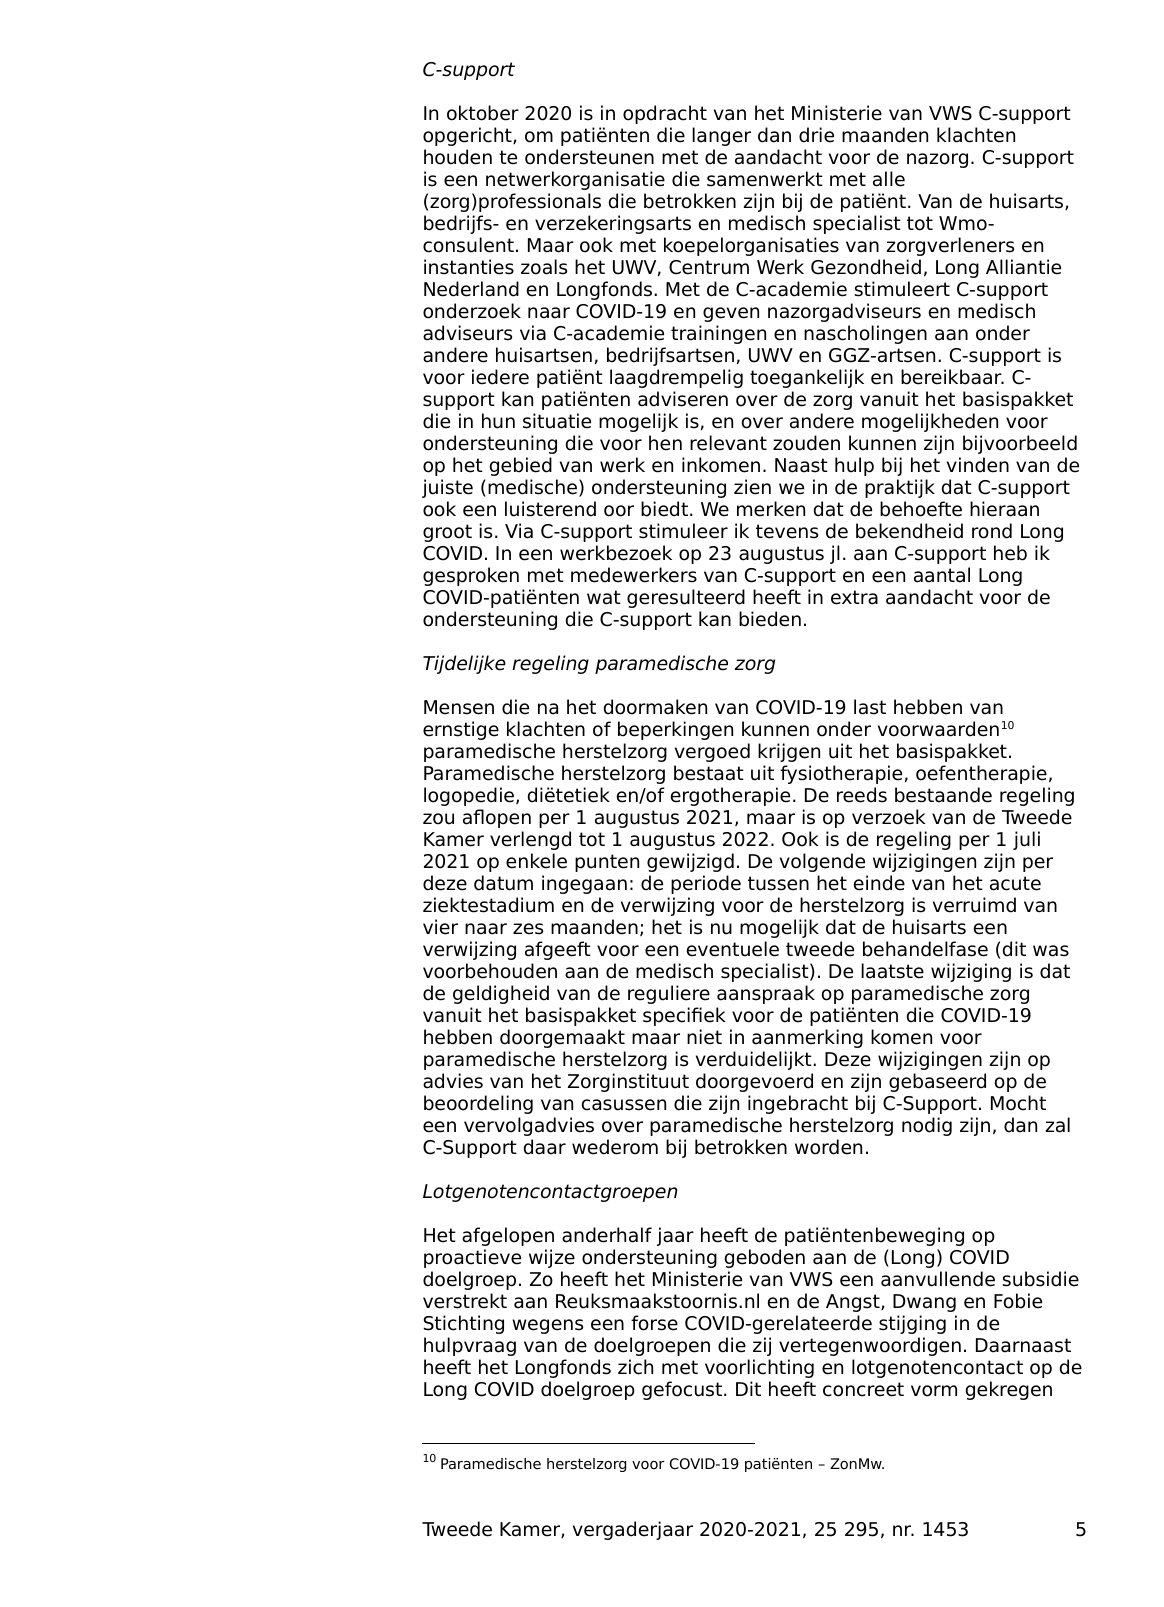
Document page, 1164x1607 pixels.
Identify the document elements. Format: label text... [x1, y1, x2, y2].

subtitle Tijdelijke regeling paramedische zorg [422, 653, 1087, 675]
text Paramedische herstelzorg voor COVID-19 patiënten – ZonMw. [422, 1452, 1087, 1474]
text Het afgelopen anderhalf jaar heeft de patiëntenbeweging op proactieve wijze ondersteuning geboden aan de (Long) COVID doelgroep. Zo heeft het Ministerie van VWS een aanvullende subsidie verstrekt aan Reuksmaakstoornis.nl en de Angst, Dwang en Fobie Stichting wegens een forse COVID-gerelateerde stijging in de hulpvraag van de doelgroepen die zij vertegenwoordigen. Daarnaast heeft het Longfonds zich met voorlichting en lotgenotencontact op de Long COVID doelgroep gefocust. Dit heeft concreet vorm gekregen [422, 1225, 1087, 1401]
subtitle C-support [422, 59, 1087, 81]
text Mensen die na het doormaken van COVID-19 last hebben van ernstige klachten of beperkingen kunnen onder voorwaarden paramedische herstelzorg vergoed krijgen uit het basispakket. Paramedische herstelzorg bestaat uit fysiotherapie, oefentherapie, logopedie, diëtetiek en/of ergotherapie. De reeds bestaande regeling zou aflopen per 1 augustus 2021, maar is op verzoek van de Tweede Kamer verlengd tot 1 augustus 2022. Ook is de regeling per 1 juli 2021 op enkele punten gewijzigd. De volgende wijzigingen zijn per deze datum ingegaan: de periode tussen het einde van het acute ziektestadium en de verwijzing voor de herstelzorg is verruimd van vier naar zes maanden; het is nu mogelijk dat de huisarts een verwijzing afgeeft voor een eventuele tweede behandelfase (dit was voorbehouden aan de medisch specialist). De laatste wijziging is dat de geldigheid van de reguliere aanspraak op paramedische zorg vanuit het basispakket specifiek voor de patiënten die COVID-19 hebben doorgemaakt maar niet in aanmerking komen voor paramedische herstelzorg is verduidelijkt. Deze wijzigingen zijn op advies van het Zorginstituut doorgevoerd en zijn gebaseerd op de beoordeling van casussen die zijn ingebracht bij C-Support. Mocht een vervolgadvies over paramedische herstelzorg nodig zijn, dan zal C-Support daar wederom bij betrokken worden. [422, 697, 1087, 1159]
text In oktober 2020 is in opdracht van het Ministerie van VWS C-support opgericht, om patiënten die langer dan drie maanden klachten houden te ondersteunen met de aandacht voor de nazorg. C-support is een netwerkorganisatie die samenwerkt met alle (zorg)professionals die betrokken zijn bij de patiënt. Van de huisarts, bedrijfs- en verzekeringsarts en medisch specialist tot Wmo-consulent. Maar ook met koepelorganisaties van zorgverleners en instanties zoals het UWV, Centrum Werk Gezondheid, Long Alliantie Nederland en Longfonds. Met de C-academie stimuleert C-support onderzoek naar COVID-19 en geven nazorgadviseurs en medisch adviseurs via C-academie trainingen en nascholingen aan onder andere huisartsen, bedrijfsartsen, UWV en GGZ-artsen. C-support is voor iedere patiënt laagdrempelig toegankelijk en bereikbaar. C-support kan patiënten adviseren over de zorg vanuit het basispakket die in hun situatie mogelijk is, en over andere mogelijkheden voor ondersteuning die voor hen relevant zouden kunnen zijn bijvoorbeeld op het gebied van werk en inkomen. Naast hulp bij het vinden van de juiste (medische) ondersteuning zien we in de praktijk dat C-support ook een luisterend oor biedt. We merken dat de behoefte hieraan groot is. Via C-support stimuleer ik tevens de bekendheid rond Long COVID. In een werkbezoek op 23 augustus jl. aan C-support heb ik gesproken met medewerkers van C-support en een aantal Long COVID-patiënten wat geresulteerd heeft in extra aandacht voor de ondersteuning die C-support kan bieden. [422, 103, 1087, 631]
subtitle Lotgenotencontactgroepen [422, 1181, 1087, 1203]
